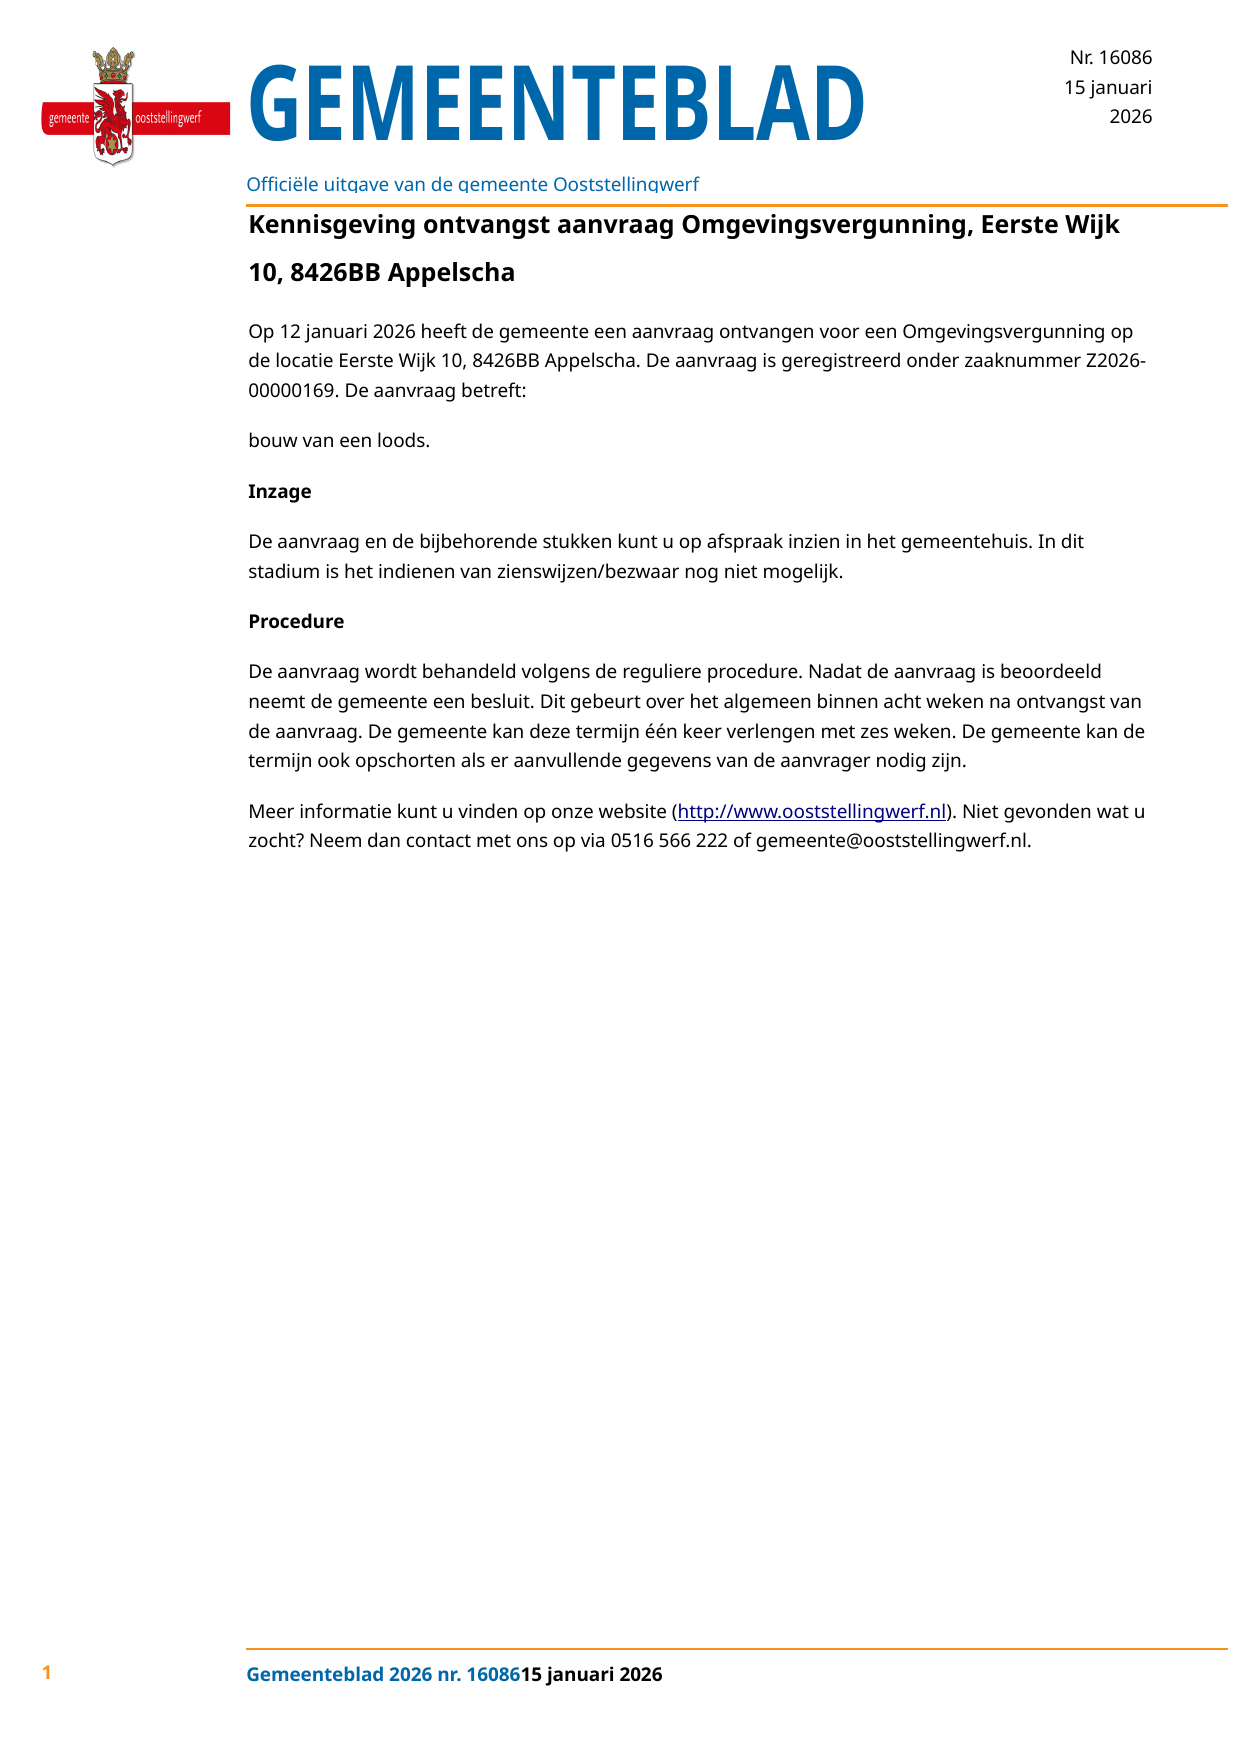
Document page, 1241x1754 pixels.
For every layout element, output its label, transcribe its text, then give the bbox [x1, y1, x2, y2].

text Meer informatie kunt u vinden op onze website (http://www.ooststellingwerf.nl). Niet gevonden wat u zocht? Neem dan contact met ons op via 0516 566 222 of gemeente@ooststellingwerf.nl. [248, 798, 1152, 853]
text Inzage [248, 478, 1152, 504]
text bouw van een loods. [248, 427, 1152, 453]
text Op 12 januari 2026 heeft de gemeente een aanvraag ontvangen voor een Omgevingsvergunning op de locatie Eerste Wijk 10, 8426BB Appelscha. De aanvraag is geregistreerd onder zaaknummer Z2026-00000169. De aanvraag betreft: [248, 318, 1152, 403]
text Procedure [248, 608, 1152, 634]
text Kennisgeving ontvangst aanvraag Omgevingsvergunning, Eerste Wijk 10, 8426BB Appelscha [248, 207, 1152, 288]
text De aanvraag wordt behandeld volgens de reguliere procedure. Nadat de aanvraag is beoordeeld neemt de gemeente een besluit. Dit gebeurt over het algemeen binnen acht weken na ontvangst van de aanvraag. De gemeente kan deze termijn één keer verlengen met zes weken. De gemeente kan de termijn ook opschorten als er aanvullende gegevens van de aanvrager nodig zijn. [248, 659, 1152, 773]
picture [41, 47, 231, 172]
text De aanvraag en de bijbehorende stukken kunt u op afspraak inzien in het gemeentehuis. In dit stadium is het indienen van zienswijzen/bezwaar nog niet mogelijk. [248, 528, 1152, 584]
